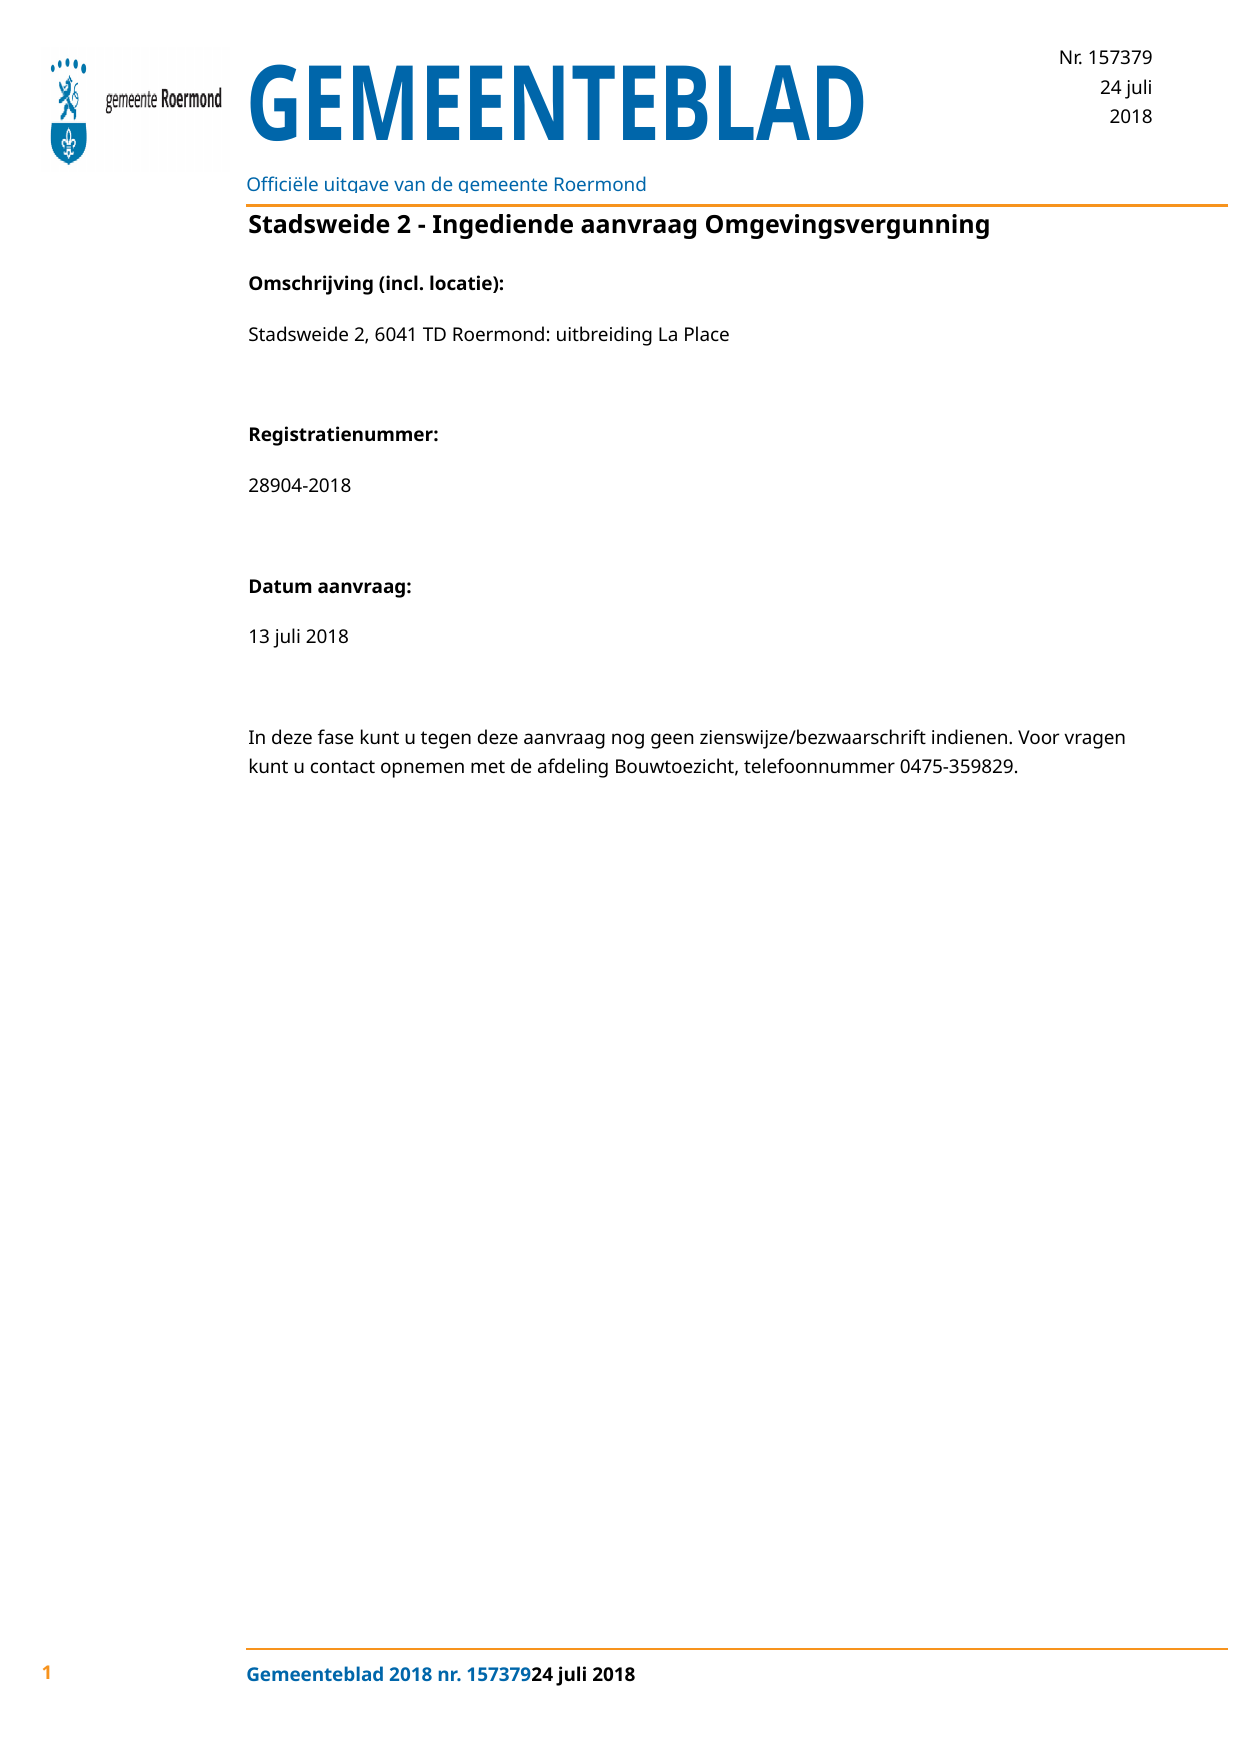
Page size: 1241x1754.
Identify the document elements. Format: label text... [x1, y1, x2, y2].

text Omschrijving (incl. locatie): [248, 270, 1152, 296]
text Datum aanvraag: [248, 573, 1152, 598]
text Stadsweide 2, 6041 TD Roermond: uitbreiding La Place [248, 321, 1152, 346]
text 28904-2018 [248, 472, 1152, 498]
picture [41, 47, 231, 172]
text Stadsweide 2 - Ingediende aanvraag Omgevingsvergunning [248, 207, 1152, 241]
text Registratienummer: [248, 422, 1152, 447]
text 13 juli 2018 [248, 623, 1152, 649]
text In deze fase kunt u tegen deze aanvraag nog geen zienswijze/bezwaarschrift indienen. Voor vragen kunt u contact opnemen met de afdeling Bouwtoezicht, telefoonnummer 0475-359829. [248, 724, 1152, 779]
